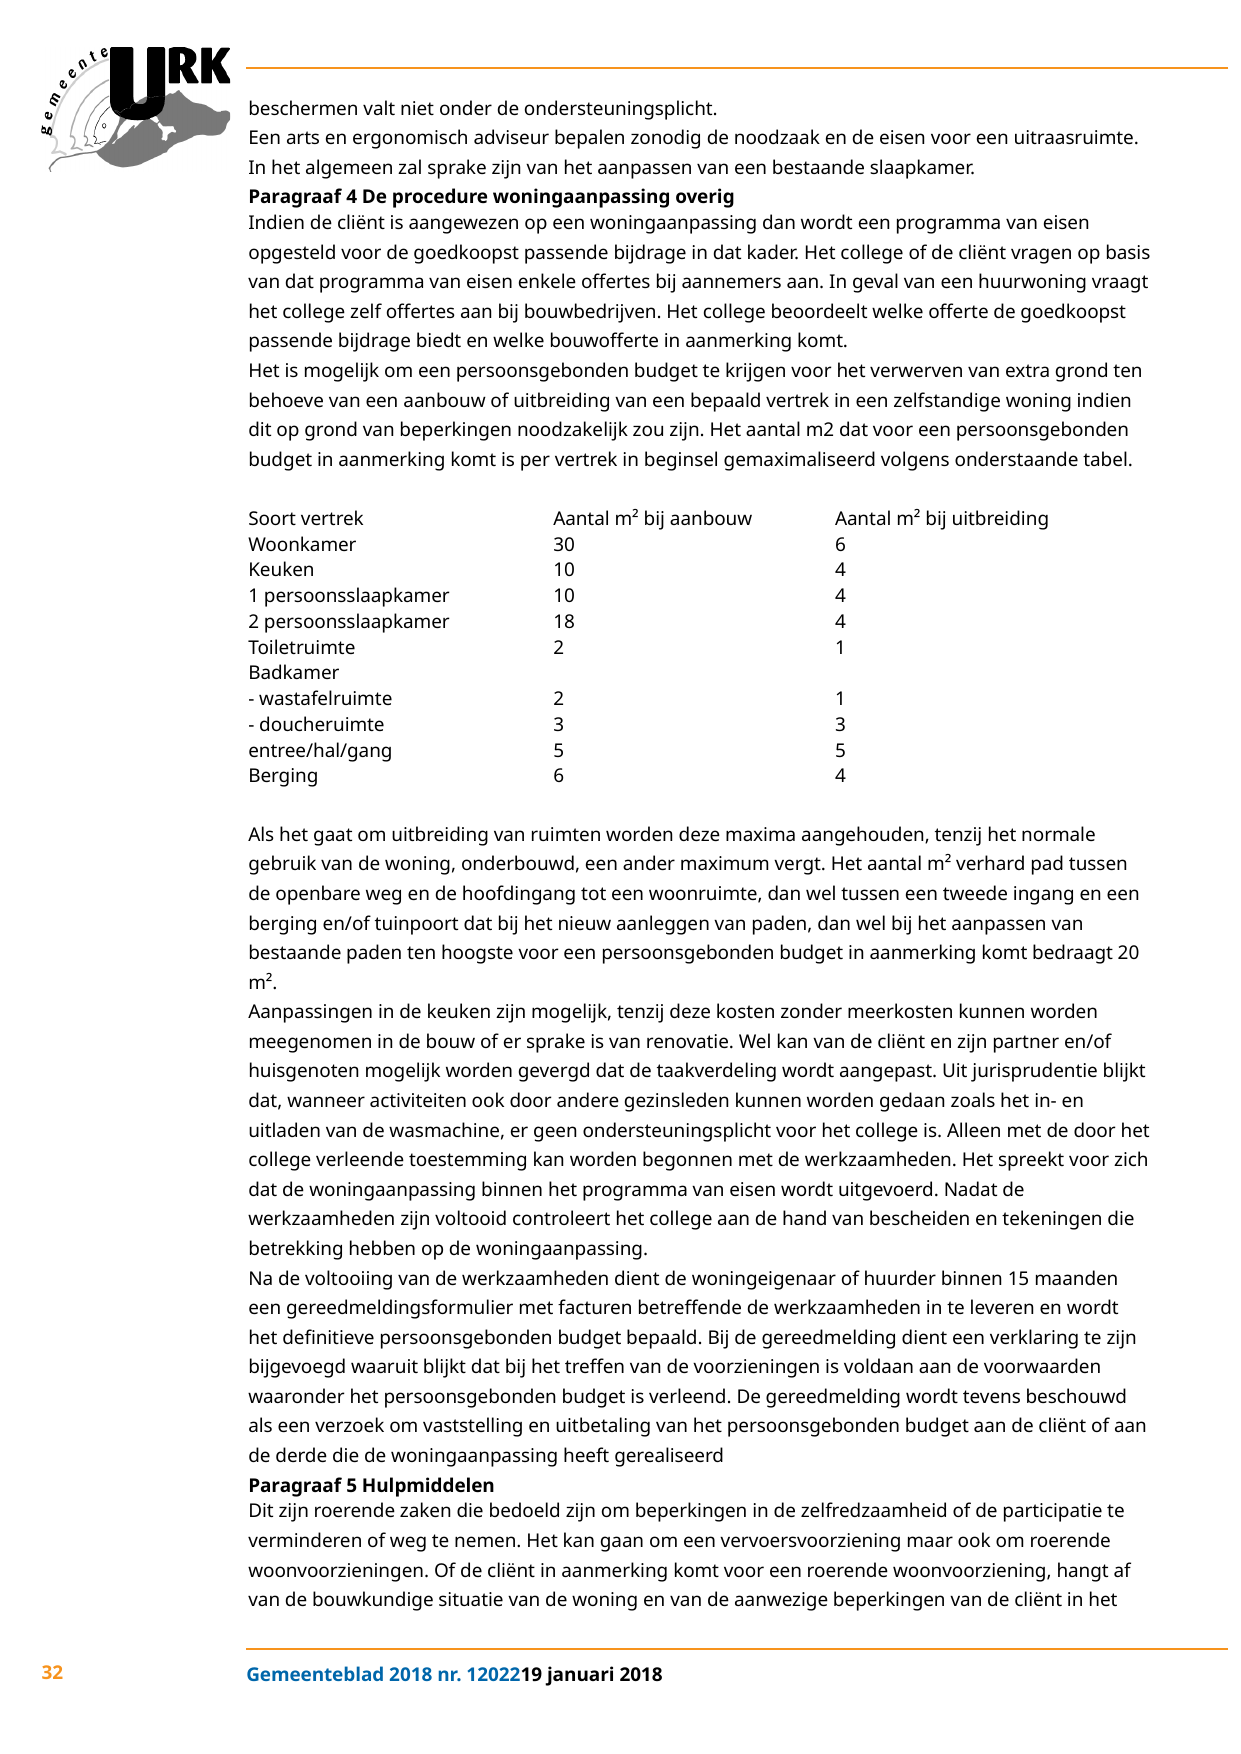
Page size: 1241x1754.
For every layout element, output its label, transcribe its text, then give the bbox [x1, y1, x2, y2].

table_cell [835, 660, 1152, 685]
table_cell 10 [553, 557, 835, 582]
table_header Soort vertrek [248, 505, 553, 531]
table_header Aantal m² bij uitbreiding [835, 505, 1152, 531]
table_cell 4 [835, 608, 1152, 634]
table_cell 2 [553, 685, 835, 711]
text Paragraaf 5 Hulpmiddelen [248, 1472, 1152, 1498]
text Een arts en ergonomisch adviseur bepalen zonodig de noodzaak en de eisen voor een uitraasruimte. In het algemeen zal sprake zijn van het aanpassen van een bestaande slaapkamer. [248, 124, 1152, 180]
table_cell 30 [553, 531, 835, 557]
table_cell Keuken [248, 557, 553, 582]
table_cell 6 [553, 763, 835, 788]
table_cell 6 [835, 531, 1152, 557]
table_cell 1 [835, 634, 1152, 659]
table_cell 18 [553, 608, 835, 634]
table_cell - wastafelruimte [248, 685, 553, 711]
table_cell 10 [553, 583, 835, 608]
table_cell 3 [553, 711, 835, 737]
table_cell Badkamer [248, 660, 553, 685]
table_cell 4 [835, 557, 1152, 582]
table_cell 2 persoonsslaapkamer [248, 608, 553, 634]
table_cell 5 [553, 737, 835, 762]
text Na de voltooiing van de werkzaamheden dient de woningeigenaar of huurder binnen 15 maanden een gereedmeldingsformulier met facturen betreffende de werkzaamheden in te leveren en wordt het definitieve persoonsgebonden budget bepaald. Bij de gereedmelding dient een verklaring te zijn bijgevoegd waaruit blijkt dat bij het treffen van de voorzieningen is voldaan aan de voorwaarden waaronder het persoonsgebonden budget is verleend. De gereedmelding wordt tevens beschouwd als een verzoek om vaststelling en uitbetaling van het persoonsgebonden budget aan de cliënt of aan de derde die de woningaanpassing heeft gerealiseerd [248, 1265, 1152, 1468]
text Aanpassingen in de keuken zijn mogelijk, tenzij deze kosten zonder meerkosten kunnen worden meegenomen in de bouw of er sprake is van renovatie. Wel kan van de cliënt en zijn partner en/of huisgenoten mogelijk worden gevergd dat de taakverdeling wordt aangepast. Uit jurisprudentie blijkt dat, wanneer activiteiten ook door andere gezinsleden kunnen worden gedaan zoals het in- en uitladen van de wasmachine, er geen ondersteuningsplicht voor het college is. Alleen met de door het college verleende toestemming kan worden begonnen met de werkzaamheden. Het spreekt voor zich dat de woningaanpassing binnen het programma van eisen wordt uitgevoerd. Nadat de werkzaamheden zijn voltooid controleert het college aan de hand van bescheiden en tekeningen die betrekking hebben op de woningaanpassing. [248, 998, 1152, 1261]
table_cell 5 [835, 737, 1152, 762]
table_cell Toiletruimte [248, 634, 553, 659]
table_cell 4 [835, 583, 1152, 608]
text Als het gaat om uitbreiding van ruimten worden deze maxima aangehouden, tenzij het normale gebruik van de woning, onderbouwd, een ander maximum vergt. Het aantal m² verhard pad tussen de openbare weg en de hoofdingang tot een woonruimte, dan wel tussen een tweede ingang en een berging en/of tuinpoort dat bij het nieuw aanleggen van paden, dan wel bij het aanpassen van bestaande paden ten hoogste voor een persoonsgebonden budget in aanmerking komt bedraagt 20 m². [248, 821, 1152, 995]
picture [41, 47, 231, 172]
text Paragraaf 4 De procedure woningaanpassing overig [248, 183, 1152, 209]
text Indien de cliënt is aangewezen op een woningaanpassing dan wordt een programma van eisen opgesteld voor de goedkoopst passende bijdrage in dat kader. Het college of de cliënt vragen op basis van dat programma van eisen enkele offertes bij aannemers aan. In geval van een huurwoning vraagt het college zelf offertes aan bij bouwbedrijven. Het college beoordeelt welke offerte de goedkoopst passende bijdrage biedt en welke bouwofferte in aanmerking komt. [248, 209, 1152, 353]
table_cell 2 [553, 634, 835, 659]
text Dit zijn roerende zaken die bedoeld zijn om beperkingen in de zelfredzaamheid of de participatie te verminderen of weg te nemen. Het kan gaan om een vervoersvoorziening maar ook om roerende woonvoorzieningen. Of de cliënt in aanmerking komt voor een roerende woonvoorziening, hangt af van de bouwkundige situatie van de woning en van de aanwezige beperkingen van de cliënt in het [248, 1498, 1152, 1612]
text Het is mogelijk om een persoonsgebonden budget te krijgen voor het verwerven van extra grond ten behoeve van een aanbouw of uitbreiding van een bepaald vertrek in een zelfstandige woning indien dit op grond van beperkingen noodzakelijk zou zijn. Het aantal m2 dat voor een persoonsgebonden budget in aanmerking komt is per vertrek in beginsel gemaximaliseerd volgens onderstaande tabel. [248, 357, 1152, 472]
table_cell 1 persoonsslaapkamer [248, 583, 553, 608]
table_cell 3 [835, 711, 1152, 737]
table_cell entree/hal/gang [248, 737, 553, 762]
table_cell [553, 660, 835, 685]
table_header Aantal m² bij aanbouw [553, 505, 835, 531]
table_cell 4 [835, 763, 1152, 788]
text beschermen valt niet onder de ondersteuningsplicht. [248, 95, 1152, 121]
table_cell Berging [248, 763, 553, 788]
table_cell 1 [835, 685, 1152, 711]
table_cell - doucheruimte [248, 711, 553, 737]
table_cell Woonkamer [248, 531, 553, 557]
